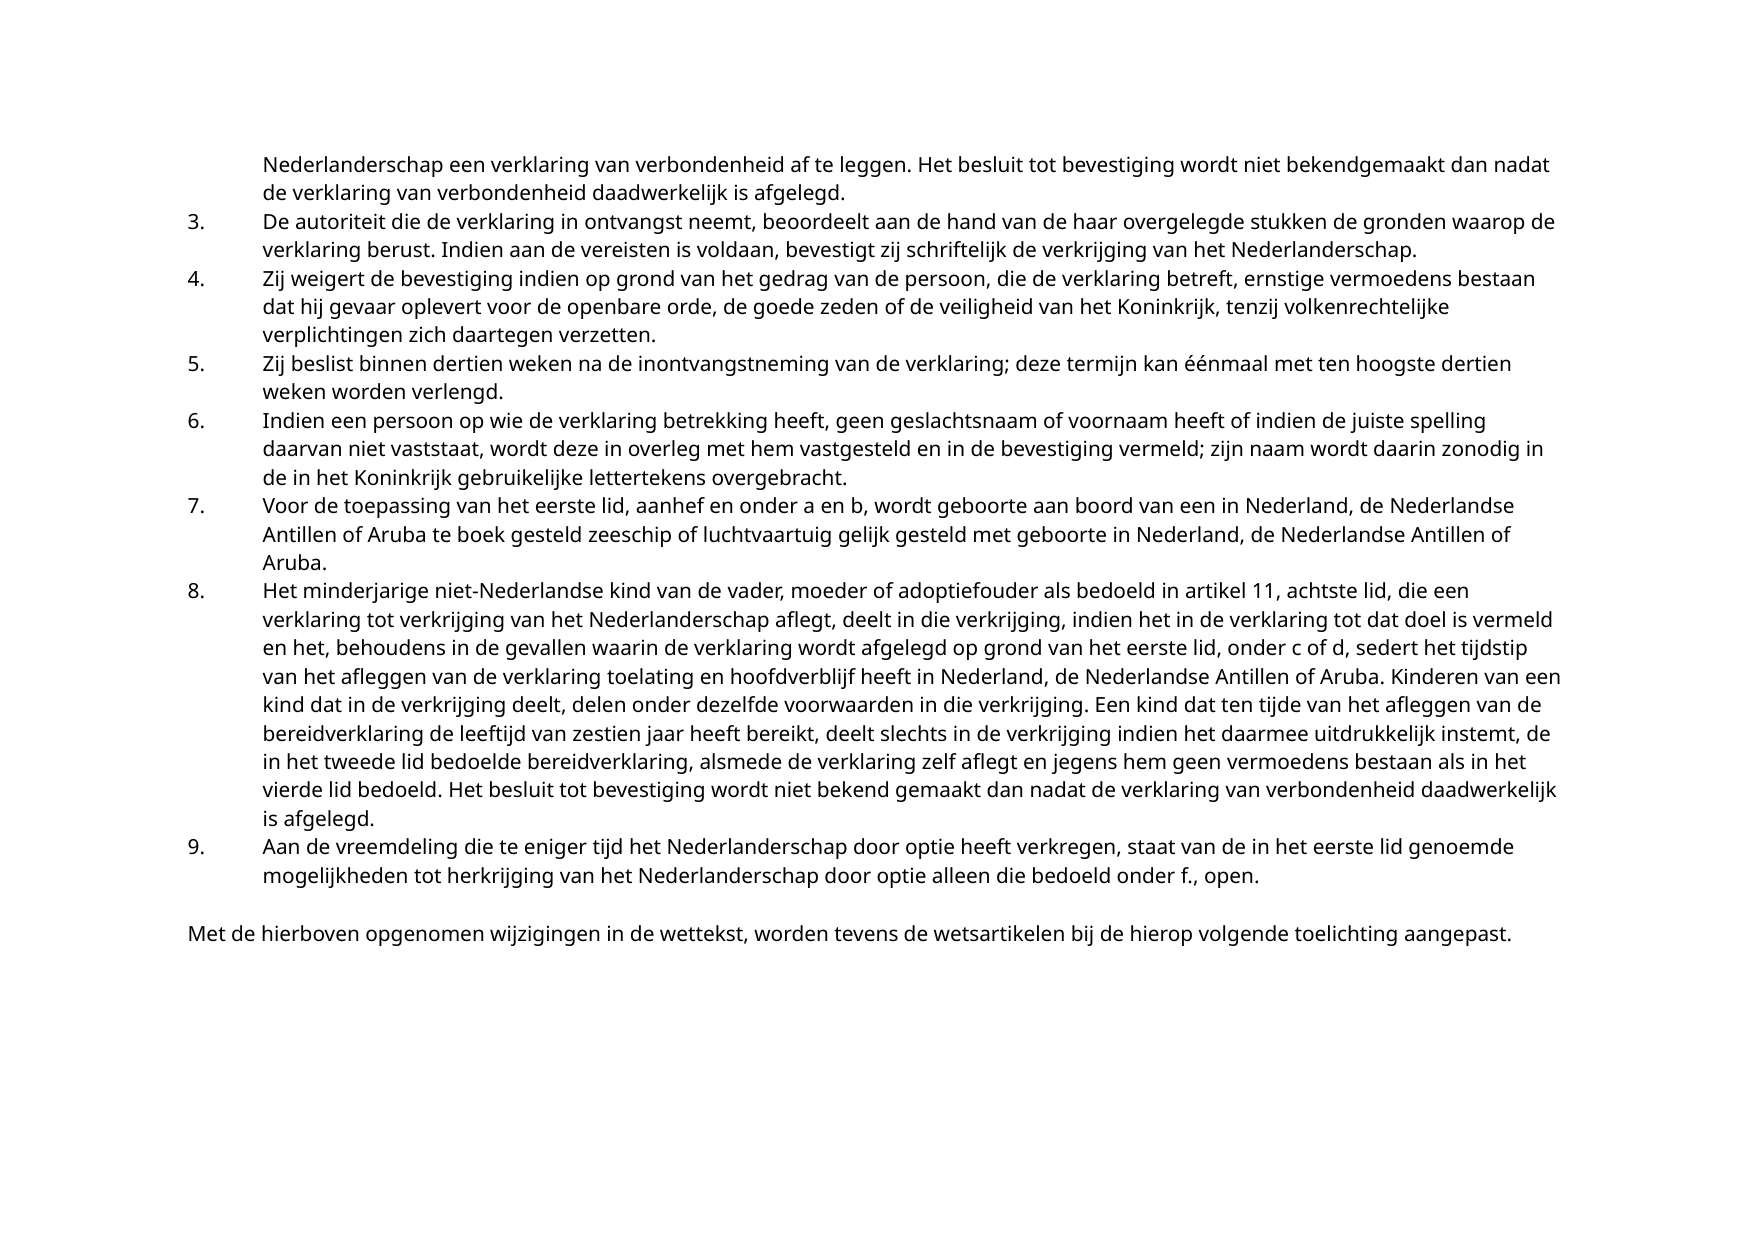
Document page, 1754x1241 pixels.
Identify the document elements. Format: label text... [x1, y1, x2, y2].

text Met de hierboven opgenomen wijzigingen in de wettekst, worden tevens de wetsartikelen bij de hierop volgende toelichting aangepast. [187, 919, 1566, 948]
list Zij weigert de bevestiging indien op grond van het gedrag van de persoon, die de verklaring betreft, ernstige vermoedens bestaan dat hij gevaar oplevert voor de openbare orde, de goede zeden of de veiligheid van het Koninkrijk, tenzij volkenrechtelijke verplichtingen zich daartegen verzetten. [187, 264, 1566, 349]
list Zij beslist binnen dertien weken na de inontvangstneming van de verklaring; deze termijn kan éénmaal met ten hoogste dertien weken worden verlengd. [187, 349, 1566, 406]
list Aan de vreemdeling die te eniger tijd het Nederlanderschap door optie heeft verkregen, staat van de in het eerste lid genoemde mogelijkheden tot herkrijging van het Nederlanderschap door optie alleen die bedoeld onder f., open. [187, 832, 1566, 889]
list Nederlanderschap een verklaring van verbondenheid af te leggen. Het besluit tot bevestiging wordt niet bekendgemaakt dan nadat de verklaring van verbondenheid daadwerkelijk is afgelegd. [187, 150, 1566, 207]
list Voor de toepassing van het eerste lid, aanhef en onder a en b, wordt geboorte aan boord van een in Nederland, de Nederlandse Antillen of Aruba te boek gesteld zeeschip of luchtvaartuig gelijk gesteld met geboorte in Nederland, de Nederlandse Antillen of Aruba. [187, 491, 1566, 577]
list Indien een persoon op wie de verklaring betrekking heeft, geen geslachtsnaam of voornaam heeft of indien de juiste spelling daarvan niet vaststaat, wordt deze in overleg met hem vastgesteld en in de bevestiging vermeld; zijn naam wordt daarin zonodig in de in het Koninkrijk gebruikelijke lettertekens overgebracht. [187, 406, 1566, 491]
list De autoriteit die de verklaring in ontvangst neemt, beoordeelt aan de hand van de haar overgelegde stukken de gronden waarop de verklaring berust. Indien aan de vereisten is voldaan, bevestigt zij schriftelijk de verkrijging van het Nederlanderschap. [187, 207, 1566, 264]
list Het minderjarige niet-Nederlandse kind van de vader, moeder of adoptiefouder als bedoeld in artikel 11, achtste lid, die een verklaring tot verkrijging van het Nederlanderschap aflegt, deelt in die verkrijging, indien het in de verklaring tot dat doel is vermeld en het, behoudens in de gevallen waarin de verklaring wordt afgelegd op grond van het eerste lid, onder c of d, sedert het tijdstip van het afleggen van de verklaring toelating en hoofdverblijf heeft in Nederland, de Nederlandse Antillen of Aruba. Kinderen van een kind dat in de verkrijging deelt, delen onder dezelfde voorwaarden in die verkrijging. Een kind dat ten tijde van het afleggen van de bereidverklaring de leeftijd van zestien jaar heeft bereikt, deelt slechts in de verkrijging indien het daarmee uitdrukkelijk instemt, de in het tweede lid bedoelde bereidverklaring, alsmede de verklaring zelf aflegt en jegens hem geen vermoedens bestaan als in het vierde lid bedoeld. Het besluit tot bevestiging wordt niet bekend gemaakt dan nadat de verklaring van verbondenheid daadwerkelijk is afgelegd. [187, 577, 1566, 832]
